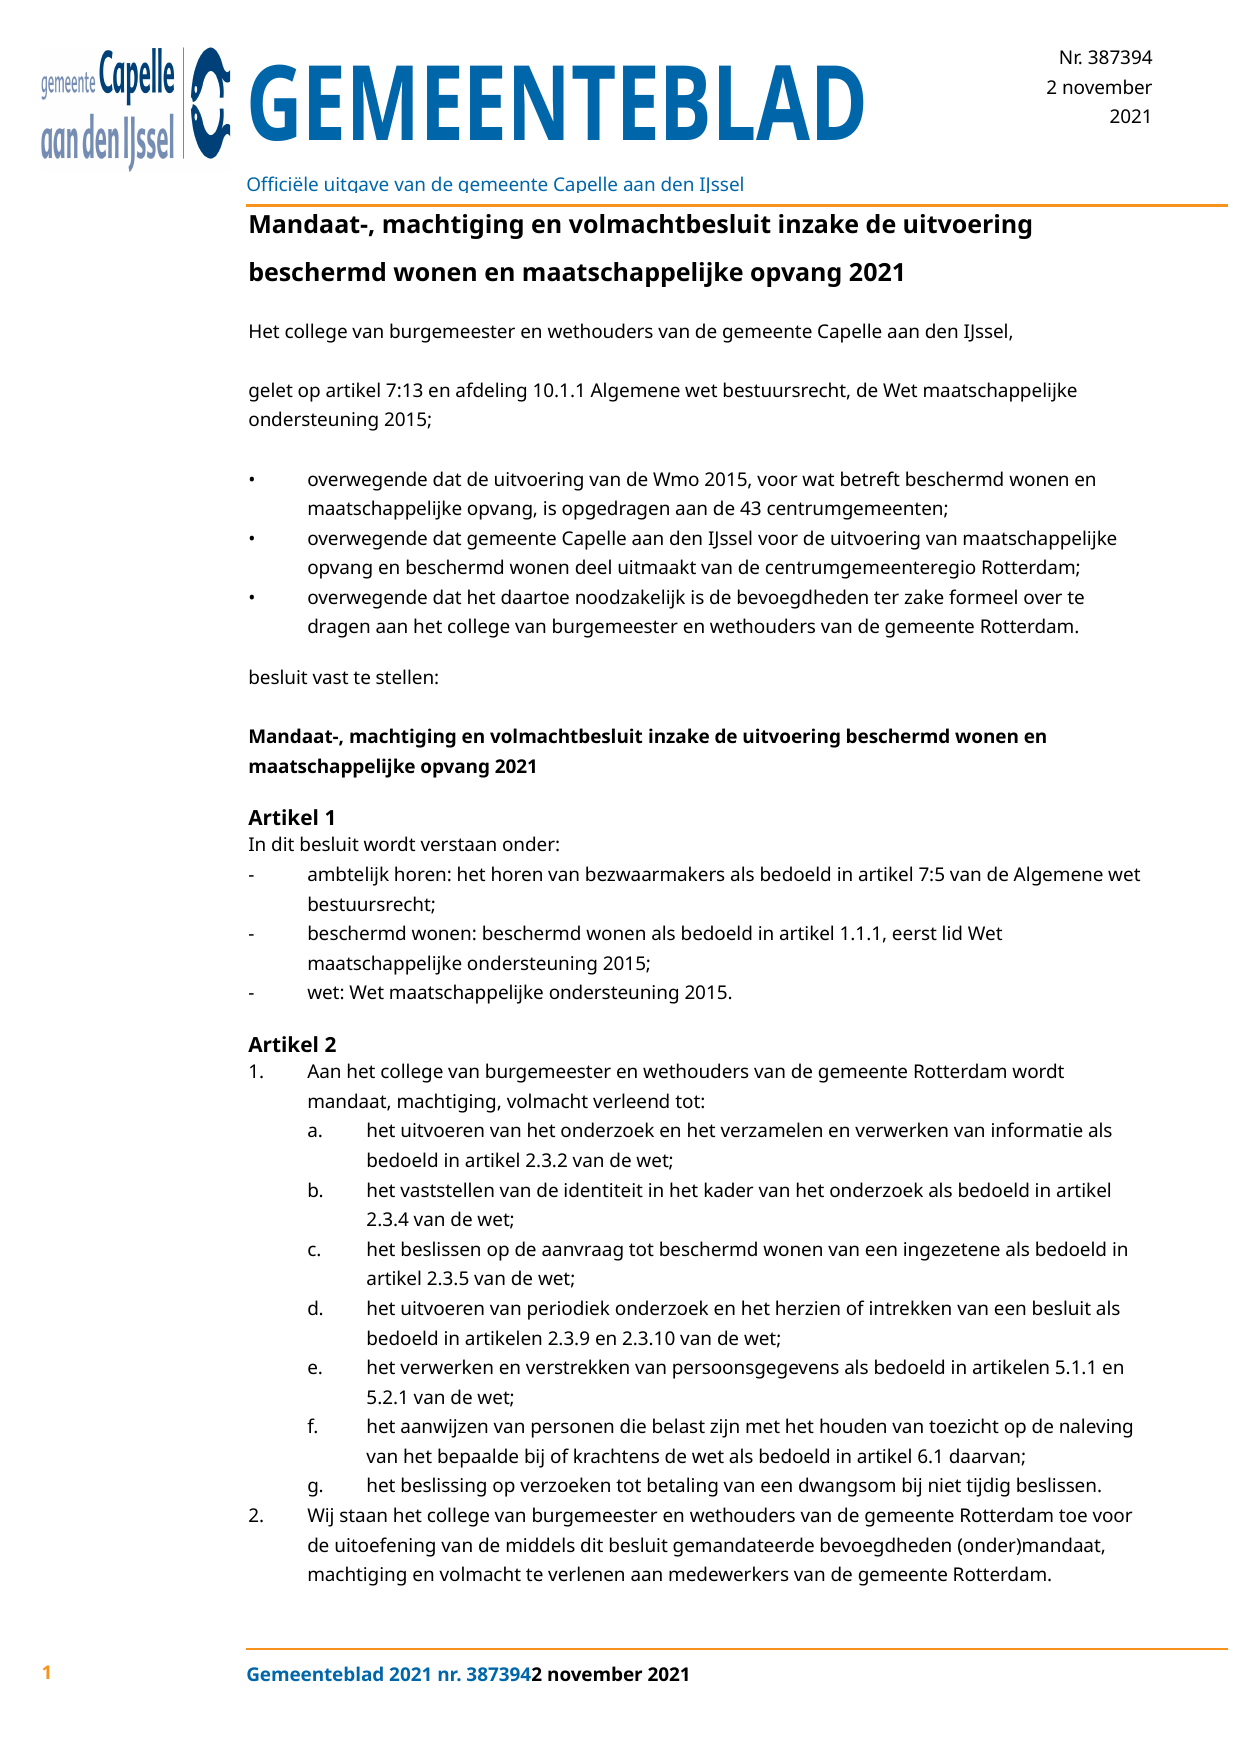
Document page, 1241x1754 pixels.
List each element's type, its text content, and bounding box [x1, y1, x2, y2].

text Artikel 2 [248, 1030, 1152, 1058]
text In dit besluit wordt verstaan onder: [248, 832, 1152, 857]
list het vaststellen van de identiteit in het kader van het onderzoek als bedoeld in artikel 2.3.4 van de wet; [307, 1177, 1152, 1232]
text Mandaat-, machtiging en volmachtbesluit inzake de uitvoering beschermd wonen en maatschappelijke opvang 2021 [248, 207, 1152, 288]
list het uitvoeren van periodiek onderzoek en het herzien of intrekken van een besluit als bedoeld in artikelen 2.3.9 en 2.3.10 van de wet; [307, 1295, 1152, 1350]
picture [41, 47, 231, 172]
list Aan het college van burgemeester en wethouders van de gemeente Rotterdam wordt mandaat, machtiging, volmacht verleend tot: [248, 1058, 1152, 1114]
list overwegende dat gemeente Capelle aan den IJssel voor de uitvoering van maatschappelijke opvang en beschermd wonen deel uitmaakt van de centrumgemeenteregio Rotterdam; [248, 525, 1152, 580]
list beschermd wonen: beschermd wonen als bedoeld in artikel 1.1.1, eerst lid Wet maatschappelijke ondersteuning 2015; [248, 920, 1152, 976]
text Mandaat-, machtiging en volmachtbesluit inzake de uitvoering beschermd wonen en maatschappelijke opvang 2021 [248, 723, 1152, 778]
list overwegende dat het daartoe noodzakelijk is de bevoegdheden ter zake formeel over te dragen aan het college van burgemeester en wethouders van de gemeente Rotterdam. [248, 584, 1152, 639]
list ambtelijk horen: het horen van bezwaarmakers als bedoeld in artikel 7:5 van de Algemene wet bestuursrecht; [248, 861, 1152, 917]
text Artikel 1 [248, 803, 1152, 832]
list het verwerken en verstrekken van persoonsgegevens als bedoeld in artikelen 5.1.1 en 5.2.1 van de wet; [307, 1354, 1152, 1409]
text Het college van burgemeester en wethouders van de gemeente Capelle aan den IJssel, [248, 318, 1152, 344]
list het beslissing op verzoeken tot betaling van een dwangsom bij niet tijdig beslissen. [307, 1473, 1152, 1498]
list wet: Wet maatschappelijke ondersteuning 2015. [248, 979, 1152, 1005]
list Wij staan het college van burgemeester en wethouders van de gemeente Rotterdam toe voor de uitoefening van de middels dit besluit gemandateerde bevoegdheden (onder)mandaat, machtiging en volmacht te verlenen aan medewerkers van de gemeente Rotterdam. [248, 1502, 1152, 1587]
list overwegende dat de uitvoering van de Wmo 2015, voor wat betreft beschermd wonen en maatschappelijke opvang, is opgedragen aan de 43 centrumgemeenten; [248, 466, 1152, 521]
text gelet op artikel 7:13 en afdeling 10.1.1 Algemene wet bestuursrecht, de Wet maatschappelijke ondersteuning 2015; [248, 377, 1152, 432]
list het beslissen op de aanvraag tot beschermd wonen van een ingezetene als bedoeld in artikel 2.3.5 van de wet; [307, 1236, 1152, 1291]
list het uitvoeren van het onderzoek en het verzamelen en verwerken van informatie als bedoeld in artikel 2.3.2 van de wet; [307, 1118, 1152, 1173]
list het aanwijzen van personen die belast zijn met het houden van toezicht op de naleving van het bepaalde bij of krachtens de wet als bedoeld in artikel 6.1 daarvan; [307, 1413, 1152, 1469]
text besluit vast te stellen: [248, 664, 1152, 690]
